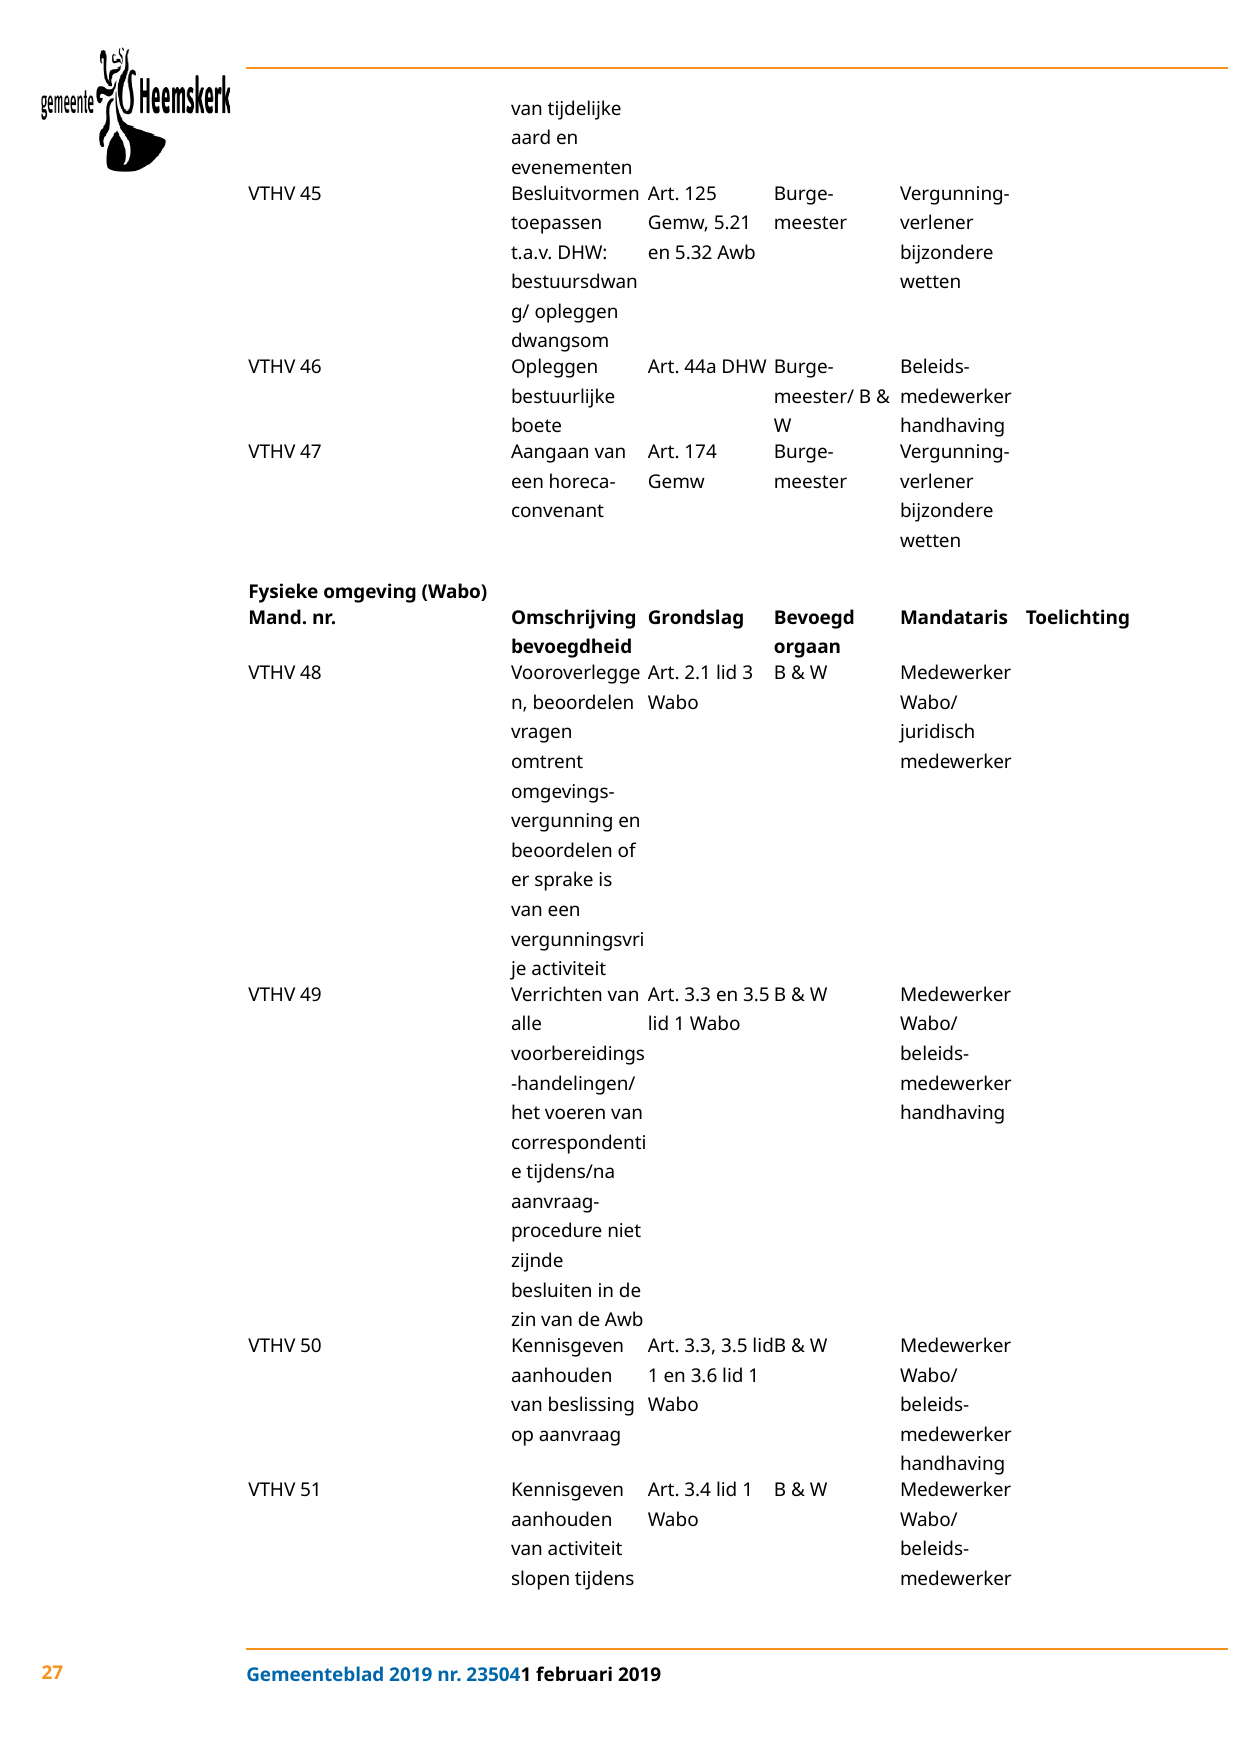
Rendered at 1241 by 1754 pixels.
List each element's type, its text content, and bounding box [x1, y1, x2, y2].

table_cell Medewerker Wabo/ juridisch medewerker [900, 660, 1026, 981]
table_cell [1026, 1332, 1152, 1476]
table_cell Medewerker Wabo/ beleids-medewerker handhaving [900, 981, 1026, 1332]
table_cell Mand. nr. [248, 604, 511, 659]
table_cell [1026, 579, 1152, 604]
table_cell [1026, 180, 1152, 353]
table_cell Grondslag [648, 604, 774, 659]
table_cell Medewerker Wabo/ beleids-medewerker handhaving [900, 1332, 1026, 1476]
table_cell [1026, 1476, 1152, 1591]
table_cell Art. 2.1 lid 3 Wabo [648, 660, 774, 981]
table_cell B & W [774, 1476, 900, 1591]
table_cell Omschrijving bevoegdheid [511, 604, 648, 659]
table_cell [900, 579, 1026, 604]
table_cell [900, 95, 1026, 180]
table_cell Aangaan van een horeca-convenant [511, 438, 648, 553]
table_cell [774, 579, 900, 604]
table_cell Vergunning-verlener bijzondere wetten [900, 438, 1026, 553]
table_cell Verrichten van alle voorbereidings-handelingen/ het voeren van correspondentie tijdens/na aanvraag-procedure niet zijnde besluiten in de zin van de Awb [511, 981, 648, 1332]
table_cell [774, 95, 900, 180]
table_cell [1026, 95, 1152, 180]
table_cell B & W [774, 1332, 900, 1476]
table_cell Burge-meester/ B & W [774, 353, 900, 438]
table_cell VTHV 48 [248, 660, 511, 981]
table_cell Art. 3.3 en 3.5 lid 1 Wabo [648, 981, 774, 1332]
table_cell Medewerker Wabo/ beleids-medewerker [900, 1476, 1026, 1591]
table_cell Art. 44a DHW [648, 353, 774, 438]
table_cell Kennisgeven aanhouden van beslissing op aanvraag [511, 1332, 648, 1476]
table_cell Vooroverleggen, beoordelen vragen omtrent omgevings-vergunning en beoordelen of er sprake is van een vergunningsvrije activiteit [511, 660, 648, 981]
table_cell [1026, 981, 1152, 1332]
table_cell Beleids-medewerker handhaving [900, 353, 1026, 438]
table_cell Art. 174 Gemw [648, 438, 774, 553]
table_cell Opleggen bestuurlijke boete [511, 353, 648, 438]
table_cell VTHV 47 [248, 438, 511, 553]
table_cell Bevoegd orgaan [774, 604, 900, 659]
table_cell [248, 95, 511, 180]
table_cell [648, 95, 774, 180]
table_cell [1026, 353, 1152, 438]
table_cell van tijdelijke aard en evenementen [511, 95, 648, 180]
table_cell Mandataris [900, 604, 1026, 659]
table_cell Burge-meester [774, 438, 900, 553]
table_cell VTHV 46 [248, 353, 511, 438]
table_cell Vergunning-verlener bijzondere wetten [900, 180, 1026, 353]
table_cell [248, 553, 1152, 578]
table_cell Besluitvormen toepassen t.a.v. DHW: bestuursdwang/ opleggen dwangsom [511, 180, 648, 353]
table_cell Art. 125 Gemw, 5.21 en 5.32 Awb [648, 180, 774, 353]
table_cell VTHV 51 [248, 1476, 511, 1591]
table_cell [1026, 438, 1152, 553]
table_cell VTHV 49 [248, 981, 511, 1332]
table_cell VTHV 45 [248, 180, 511, 353]
table_cell Art. 3.4 lid 1 Wabo [648, 1476, 774, 1591]
table_cell Art. 3.3, 3.5 lid 1 en 3.6 lid 1 Wabo [648, 1332, 774, 1476]
table_cell B & W [774, 660, 900, 981]
table_cell Burge-meester [774, 180, 900, 353]
table_cell Kennisgeven aanhouden van activiteit slopen tijdens [511, 1476, 648, 1591]
table_cell [1026, 660, 1152, 981]
picture [41, 47, 231, 172]
table_cell VTHV 50 [248, 1332, 511, 1476]
table_cell Fysieke omgeving (Wabo) [248, 579, 774, 604]
table_cell Toelichting [1026, 604, 1152, 659]
table_cell B & W [774, 981, 900, 1332]
